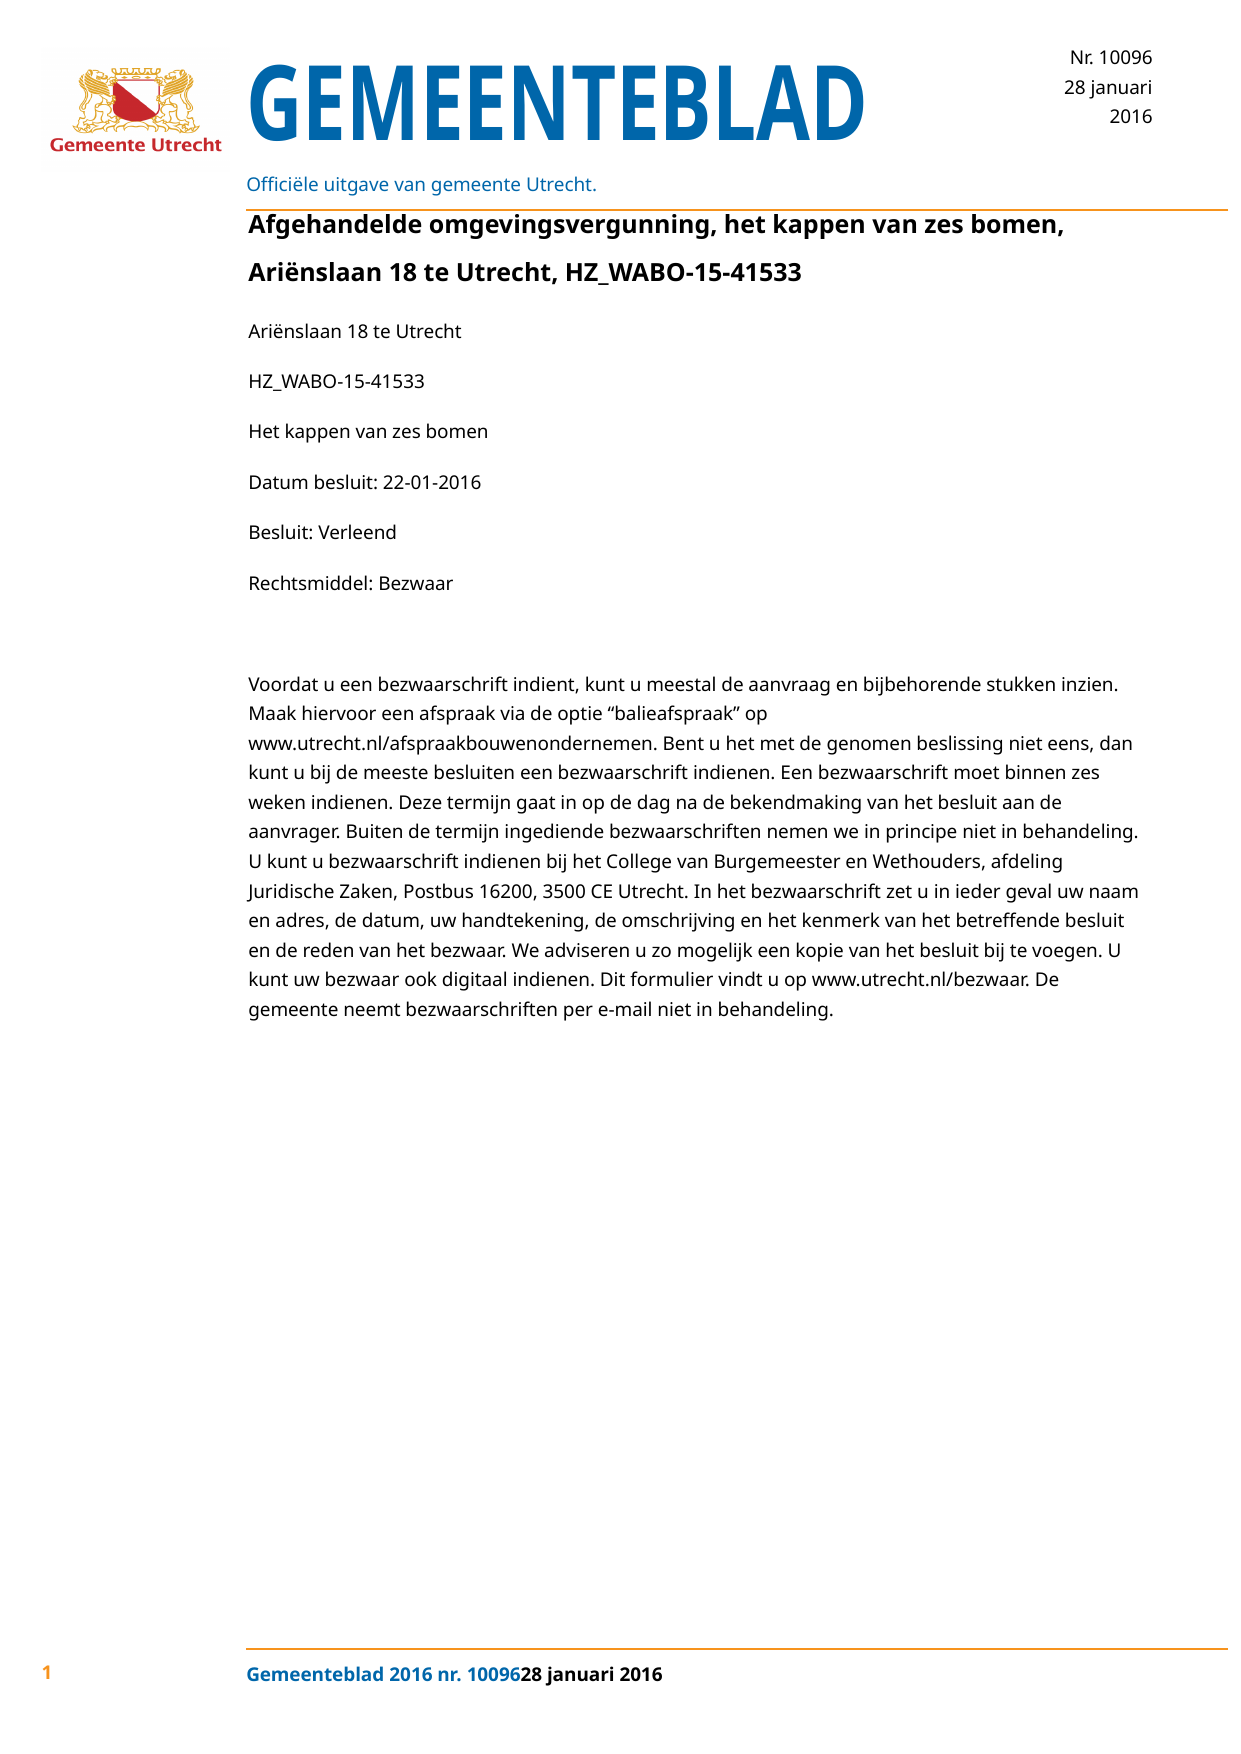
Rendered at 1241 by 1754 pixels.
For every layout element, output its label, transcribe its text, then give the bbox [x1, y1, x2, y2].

text HZ_WABO-15-41533 [248, 368, 1152, 394]
text Voordat u een bezwaarschrift indient, kunt u meestal de aanvraag en bijbehorende stukken inzien. Maak hiervoor een afspraak via de optie “balieafspraak” op www.utrecht.nl/afspraakbouwenondernemen. Bent u het met de genomen beslissing niet eens, dan kunt u bij de meeste besluiten een bezwaarschrift indienen. Een bezwaarschrift moet binnen zes weken indienen. Deze termijn gaat in op de dag na de bekendmaking van het besluit aan de aanvrager. Buiten de termijn ingediende bezwaarschriften nemen we in principe niet in behandeling. U kunt u bezwaarschrift indienen bij het College van Burgemeester en Wethouders, afdeling Juridische Zaken, Postbus 16200, 3500 CE Utrecht. In het bezwaarschrift zet u in ieder geval uw naam en adres, de datum, uw handtekening, de omschrijving en het kenmerk van het betreffende besluit en de reden van het bezwaar. We adviseren u zo mogelijk een kopie van het besluit bij te voegen. U kunt uw bezwaar ook digitaal indienen. Dit formulier vindt u op www.utrecht.nl/bezwaar. De gemeente neemt bezwaarschriften per e-mail niet in behandeling. [248, 671, 1152, 1022]
text Datum besluit: 22-01-2016 [248, 469, 1152, 495]
text Het kappen van zes bomen [248, 419, 1152, 444]
text Besluit: Verleend [248, 519, 1152, 545]
picture [41, 47, 231, 172]
text Afgehandelde omgevingsvergunning, het kappen van zes bomen, Ariënslaan 18 te Utrecht, HZ_WABO-15-41533 [248, 211, 1152, 288]
text Ariënslaan 18 te Utrecht [248, 318, 1152, 344]
text Rechtsmiddel: Bezwaar [248, 570, 1152, 596]
